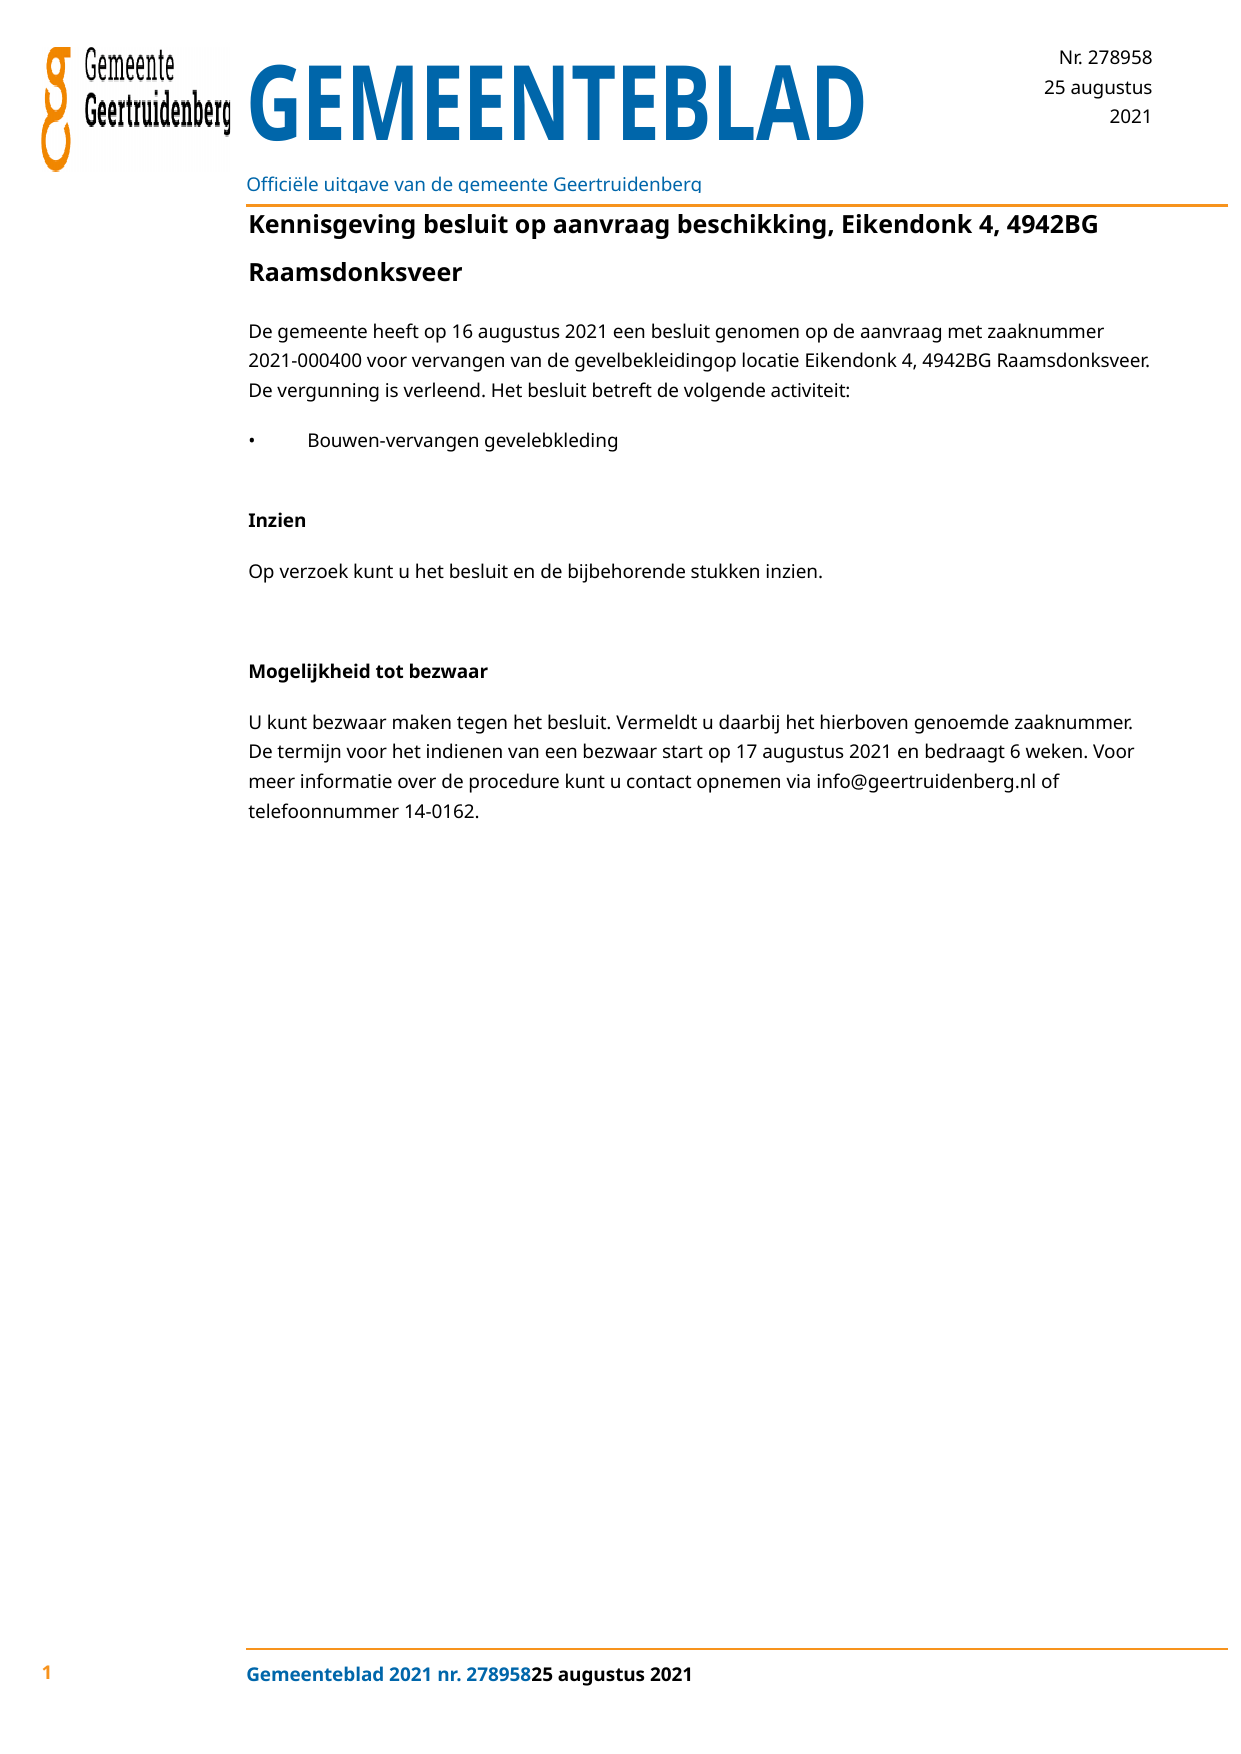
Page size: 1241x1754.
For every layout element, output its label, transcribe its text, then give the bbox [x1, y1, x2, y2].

text Kennisgeving besluit op aanvraag beschikking, Eikendonk 4, 4942BG Raamsdonksveer [248, 207, 1152, 288]
text De gemeente heeft op 16 augustus 2021 een besluit genomen op de aanvraag met zaaknummer 2021-000400 voor vervangen van de gevelbekleidingop locatie Eikendonk 4, 4942BG Raamsdonksveer. De vergunning is verleend. Het besluit betreft de volgende activiteit: [248, 318, 1152, 403]
text Mogelijkheid tot bezwaar [248, 659, 1152, 684]
text Op verzoek kunt u het besluit en de bijbehorende stukken inzien. [248, 558, 1152, 584]
text Inzien [248, 507, 1152, 533]
text U kunt bezwaar maken tegen het besluit. Vermeldt u daarbij het hierboven genoemde zaaknummer. De termijn voor het indienen van een bezwaar start op 17 augustus 2021 en bedraagt 6 weken. Voor meer informatie over de procedure kunt u contact opnemen via info@geertruidenberg.nl of telefoonnummer 14-0162. [248, 709, 1152, 824]
list Bouwen-vervangen gevelebkleding [248, 427, 1152, 453]
picture [41, 47, 231, 172]
